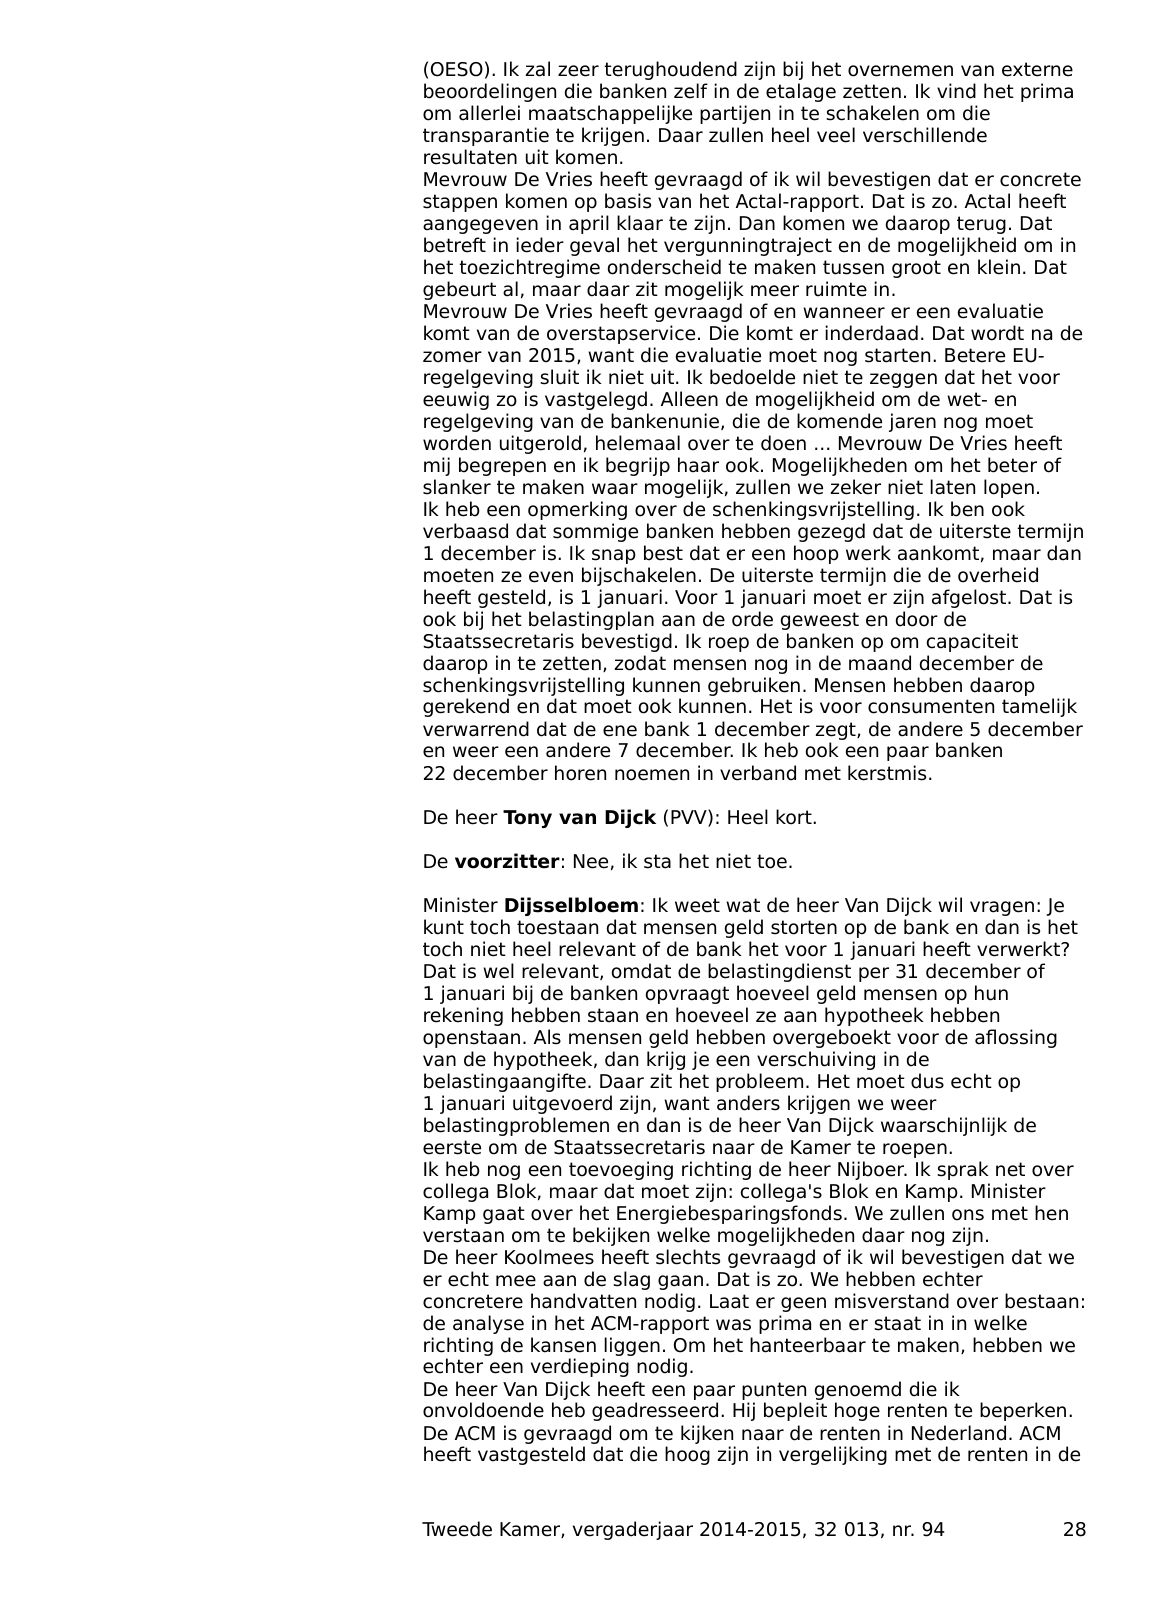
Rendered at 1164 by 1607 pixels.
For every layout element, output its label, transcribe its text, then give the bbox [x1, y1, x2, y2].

text Ik heb een opmerking over de schenkingsvrijstelling. Ik ben ook verbaasd dat sommige banken hebben gezegd dat de uiterste termijn 1 december is. Ik snap best dat er een hoop werk aankomt, maar dan moeten ze even bijschakelen. De uiterste termijn die de overheid heeft gesteld, is 1 januari. Voor 1 januari moet er zijn afgelost. Dat is ook bij het belastingplan aan de orde geweest en door de Staatssecretaris bevestigd. Ik roep de banken op om capaciteit daarop in te zetten, zodat mensen nog in de maand december de schenkingsvrijstelling kunnen gebruiken. Mensen hebben daarop gerekend en dat moet ook kunnen. Het is voor consumenten tamelijk verwarrend dat de ene bank 1 december zegt, de andere 5 december en weer een andere 7 december. Ik heb ook een paar banken 22 december horen noemen in verband met kerstmis. [422, 499, 1087, 784]
text De heer Van Dijck heeft een paar punten genoemd die ik onvoldoende heb geadresseerd. Hij bepleit hoge renten te beperken. De ACM is gevraagd om te kijken naar de renten in Nederland. ACM heeft vastgesteld dat die hoog zijn in vergelijking met de renten in de [422, 1378, 1087, 1466]
text De voorzitter: Nee, ik sta het niet toe. [422, 851, 1087, 873]
text De heer Tony van Dijck (PVV): Heel kort. [422, 807, 1087, 828]
text (OESO). Ik zal zeer terughoudend zijn bij het overnemen van externe beoordelingen die banken zelf in de etalage zetten. Ik vind het prima om allerlei maatschappelijke partijen in te schakelen om die transparantie te krijgen. Daar zullen heel veel verschillende resultaten uit komen. [422, 59, 1087, 169]
text De heer Koolmees heeft slechts gevraagd of ik wil bevestigen dat we er echt mee aan de slag gaan. Dat is zo. We hebben echter concretere handvatten nodig. Laat er geen misverstand over bestaan: de analyse in het ACM-rapport was prima en er staat in in welke richting de kansen liggen. Om het hanteerbaar te maken, hebben we echter een verdieping nodig. [422, 1247, 1087, 1378]
text Mevrouw De Vries heeft gevraagd of en wanneer er een evaluatie komt van de overstapservice. Die komt er inderdaad. Dat wordt na de zomer van 2015, want die evaluatie moet nog starten. Betere EU-regelgeving sluit ik niet uit. Ik bedoelde niet te zeggen dat het voor eeuwig zo is vastgelegd. Alleen de mogelijkheid om de wet- en regelgeving van de bankenunie, die de komende jaren nog moet worden uitgerold, helemaal over te doen ... Mevrouw De Vries heeft mij begrepen en ik begrijp haar ook. Mogelijkheden om het beter of slanker te maken waar mogelijk, zullen we zeker niet laten lopen. [422, 301, 1087, 499]
text Ik heb nog een toevoeging richting de heer Nijboer. Ik sprak net over collega Blok, maar dat moet zijn: collega's Blok en Kamp. Minister Kamp gaat over het Energiebesparingsfonds. We zullen ons met hen verstaan om te bekijken welke mogelijkheden daar nog zijn. [422, 1159, 1087, 1247]
text Mevrouw De Vries heeft gevraagd of ik wil bevestigen dat er concrete stappen komen op basis van het Actal-rapport. Dat is zo. Actal heeft aangegeven in april klaar te zijn. Dan komen we daarop terug. Dat betreft in ieder geval het vergunningtraject en de mogelijkheid om in het toezichtregime onderscheid te maken tussen groot en klein. Dat gebeurt al, maar daar zit mogelijk meer ruimte in. [422, 169, 1087, 301]
text Minister Dijsselbloem: Ik weet wat de heer Van Dijck wil vragen: Je kunt toch toestaan dat mensen geld storten op de bank en dan is het toch niet heel relevant of de bank het voor 1 januari heeft verwerkt? Dat is wel relevant, omdat de belastingdienst per 31 december of 1 januari bij de banken opvraagt hoeveel geld mensen op hun rekening hebben staan en hoeveel ze aan hypotheek hebben openstaan. Als mensen geld hebben overgeboekt voor de aflossing van de hypotheek, dan krijg je een verschuiving in de belastingaangifte. Daar zit het probleem. Het moet dus echt op 1 januari uitgevoerd zijn, want anders krijgen we weer belastingproblemen en dan is de heer Van Dijck waarschijnlijk de eerste om de Staatssecretaris naar de Kamer te roepen. [422, 895, 1087, 1159]
